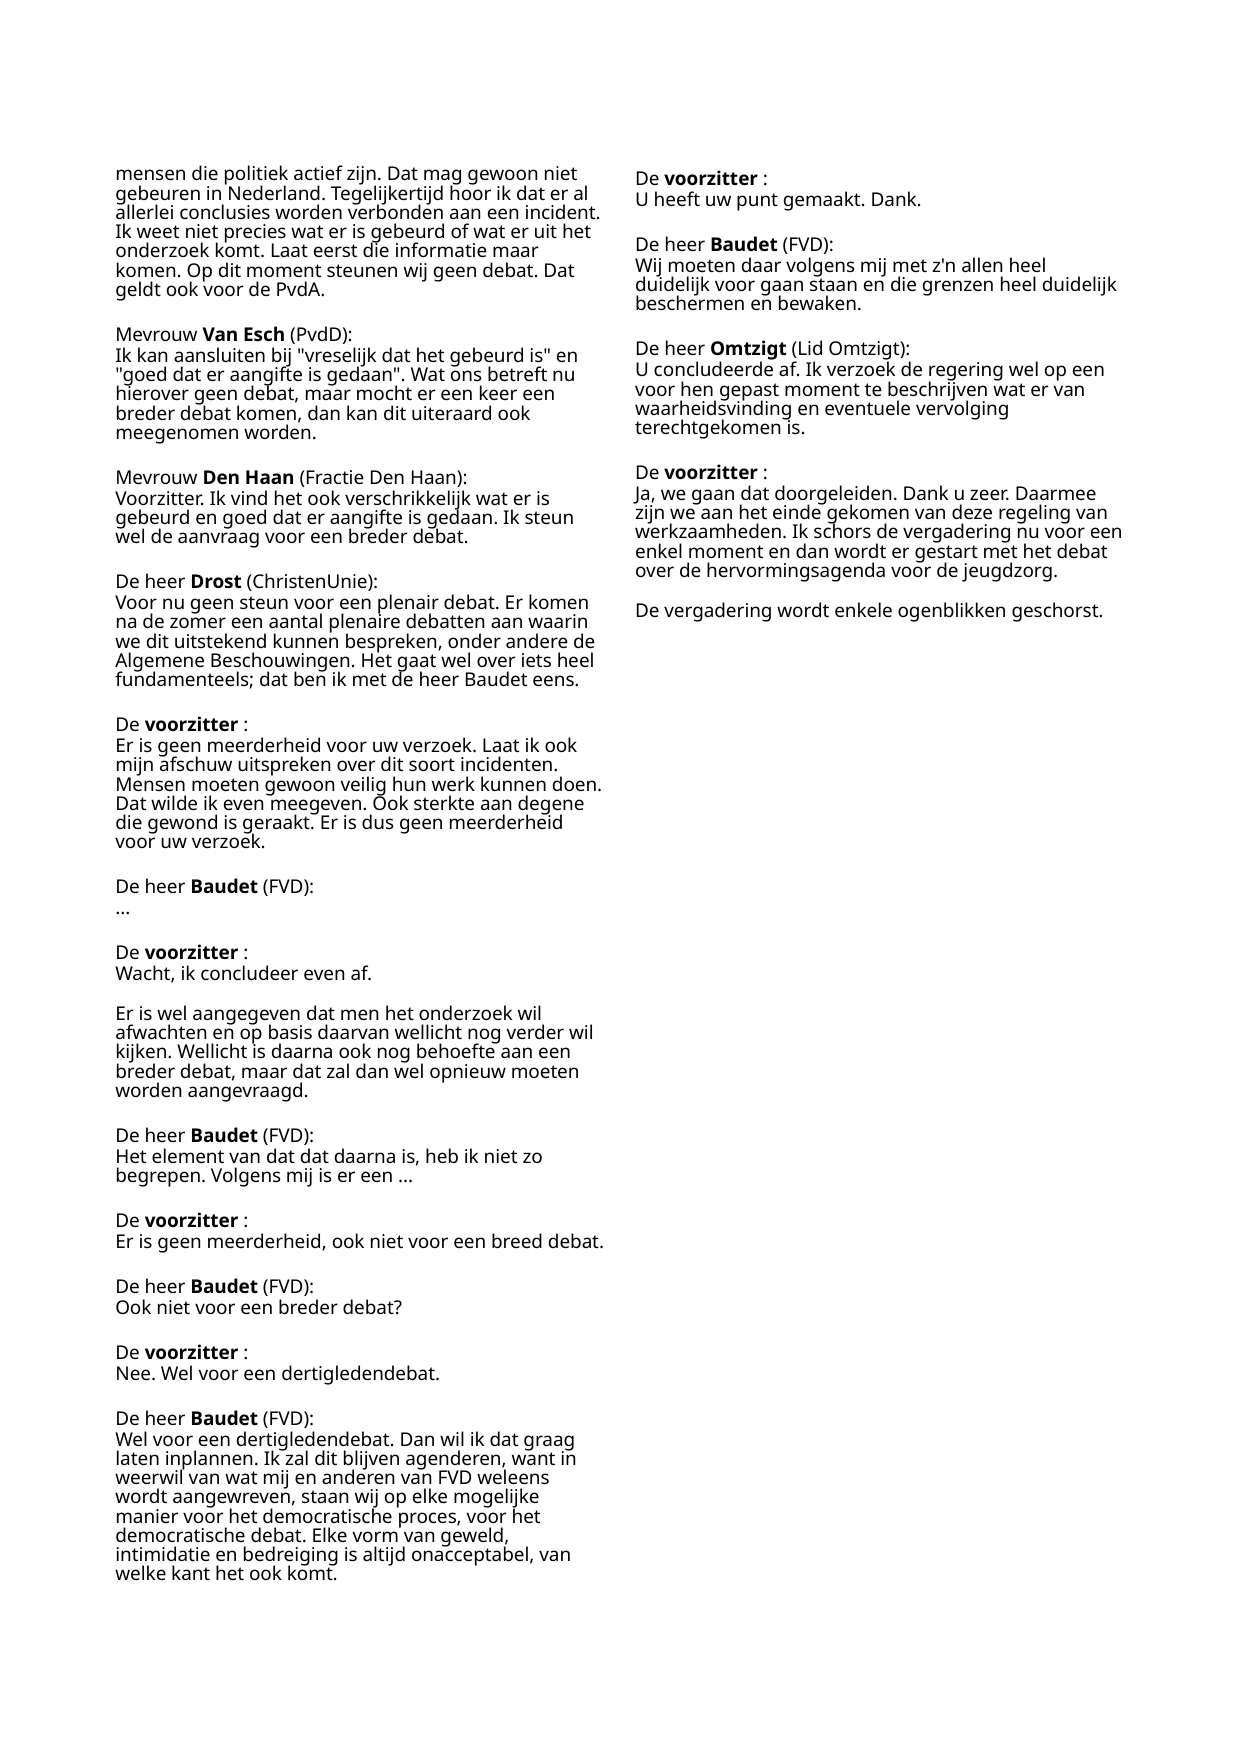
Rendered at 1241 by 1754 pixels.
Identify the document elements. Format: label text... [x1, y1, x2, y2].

text De voorzitter : [635, 459, 1125, 485]
text De heer Baudet (FVD): [115, 1273, 605, 1299]
text U heeft uw punt gemaakt. Dank. [635, 191, 1125, 210]
text De heer Baudet (FVD): [115, 1122, 605, 1148]
text ... [115, 899, 605, 918]
text De heer Baudet (FVD): [635, 231, 1125, 257]
text De voorzitter : [115, 939, 605, 965]
text mensen die politiek actief zijn. Dat mag gewoon niet gebeuren in Nederland. Tegelijkertijd hoor ik dat er al allerlei conclusies worden verbonden aan een incident. Ik weet niet precies wat er is gebeurd of wat er uit het onderzoek komt. Laat eerst die informatie maar komen. Op dit moment steunen wij geen debat. Dat geldt ook voor de PvdA. [115, 165, 605, 300]
text De voorzitter : [115, 711, 605, 737]
text Ik kan aansluiten bij "vreselijk dat het gebeurd is" en "goed dat er aangifte is gedaan". Wat ons betreft nu hierover geen debat, maar mocht er een keer een breder debat komen, dan kan dit uiteraard ook meegenomen worden. [115, 347, 605, 443]
text Het element van dat dat daarna is, heb ik niet zo begrepen. Volgens mij is er een ... [115, 1148, 605, 1186]
text Wij moeten daar volgens mij met z'n allen heel duidelijk voor gaan staan en die grenzen heel duidelijk beschermen en bewaken. [635, 257, 1125, 315]
text De heer Baudet (FVD): [115, 873, 605, 899]
text Er is geen meerderheid voor uw verzoek. Laat ik ook mijn afschuw uitspreken over dit soort incidenten. Mensen moeten gewoon veilig hun werk kunnen doen. Dat wilde ik even meegeven. Ook sterkte aan degene die gewond is geraakt. Er is dus geen meerderheid voor uw verzoek. [115, 737, 605, 853]
text De vergadering wordt enkele ogenblikken geschorst. [635, 602, 1125, 621]
text Wacht, ik concludeer even af. [115, 965, 605, 984]
text Voor nu geen steun voor een plenair debat. Er komen na de zomer een aantal plenaire debatten aan waarin we dit uitstekend kunnen bespreken, onder andere de Algemene Beschouwingen. Het gaat wel over iets heel fundamenteels; dat ben ik met de heer Baudet eens. [115, 594, 605, 690]
text Nee. Wel voor een dertigledendebat. [115, 1365, 605, 1384]
text Er is wel aangegeven dat men het onderzoek wil afwachten en op basis daarvan wellicht nog verder wil kijken. Wellicht is daarna ook nog behoefte aan een breder debat, maar dat zal dan wel opnieuw moeten worden aangevraagd. [115, 1005, 605, 1101]
text De heer Omtzigt (Lid Omtzigt): [635, 336, 1125, 361]
text Er is geen meerderheid, ook niet voor een breed debat. [115, 1233, 605, 1252]
text Mevrouw Van Esch (PvdD): [115, 321, 605, 347]
text Mevrouw Den Haan (Fractie Den Haan): [115, 464, 605, 490]
text Ook niet voor een breder debat? [115, 1299, 605, 1318]
text Wel voor een dertigledendebat. Dan wil ik dat graag laten inplannen. Ik zal dit blijven agenderen, want in weerwil van wat mij en anderen van FVD weleens wordt aangewreven, staan wij op elke mogelijke manier voor het democratische proces, voor het democratische debat. Elke vorm van geweld, intimidatie en bedreiging is altijd onacceptabel, van welke kant het ook komt. [115, 1431, 605, 1585]
text De heer Drost (ChristenUnie): [115, 568, 605, 594]
text De voorzitter : [115, 1207, 605, 1233]
text De voorzitter : [635, 165, 1125, 191]
text De voorzitter : [115, 1339, 605, 1365]
text Voorzitter. Ik vind het ook verschrikkelijk wat er is gebeurd en goed dat er aangifte is gedaan. Ik steun wel de aanvraag voor een breder debat. [115, 490, 605, 547]
text De heer Baudet (FVD): [115, 1405, 605, 1431]
text Ja, we gaan dat doorgeleiden. Dank u zeer. Daarmee zijn we aan het einde gekomen van deze regeling van werkzaamheden. Ik schors de vergadering nu voor een enkel moment en dan wordt er gestart met het debat over de hervormingsagenda voor de jeugdzorg. [635, 485, 1125, 581]
text U concludeerde af. Ik verzoek de regering wel op een voor hen gepast moment te beschrijven wat er van waarheidsvinding en eventuele vervolging terechtgekomen is. [635, 361, 1125, 438]
